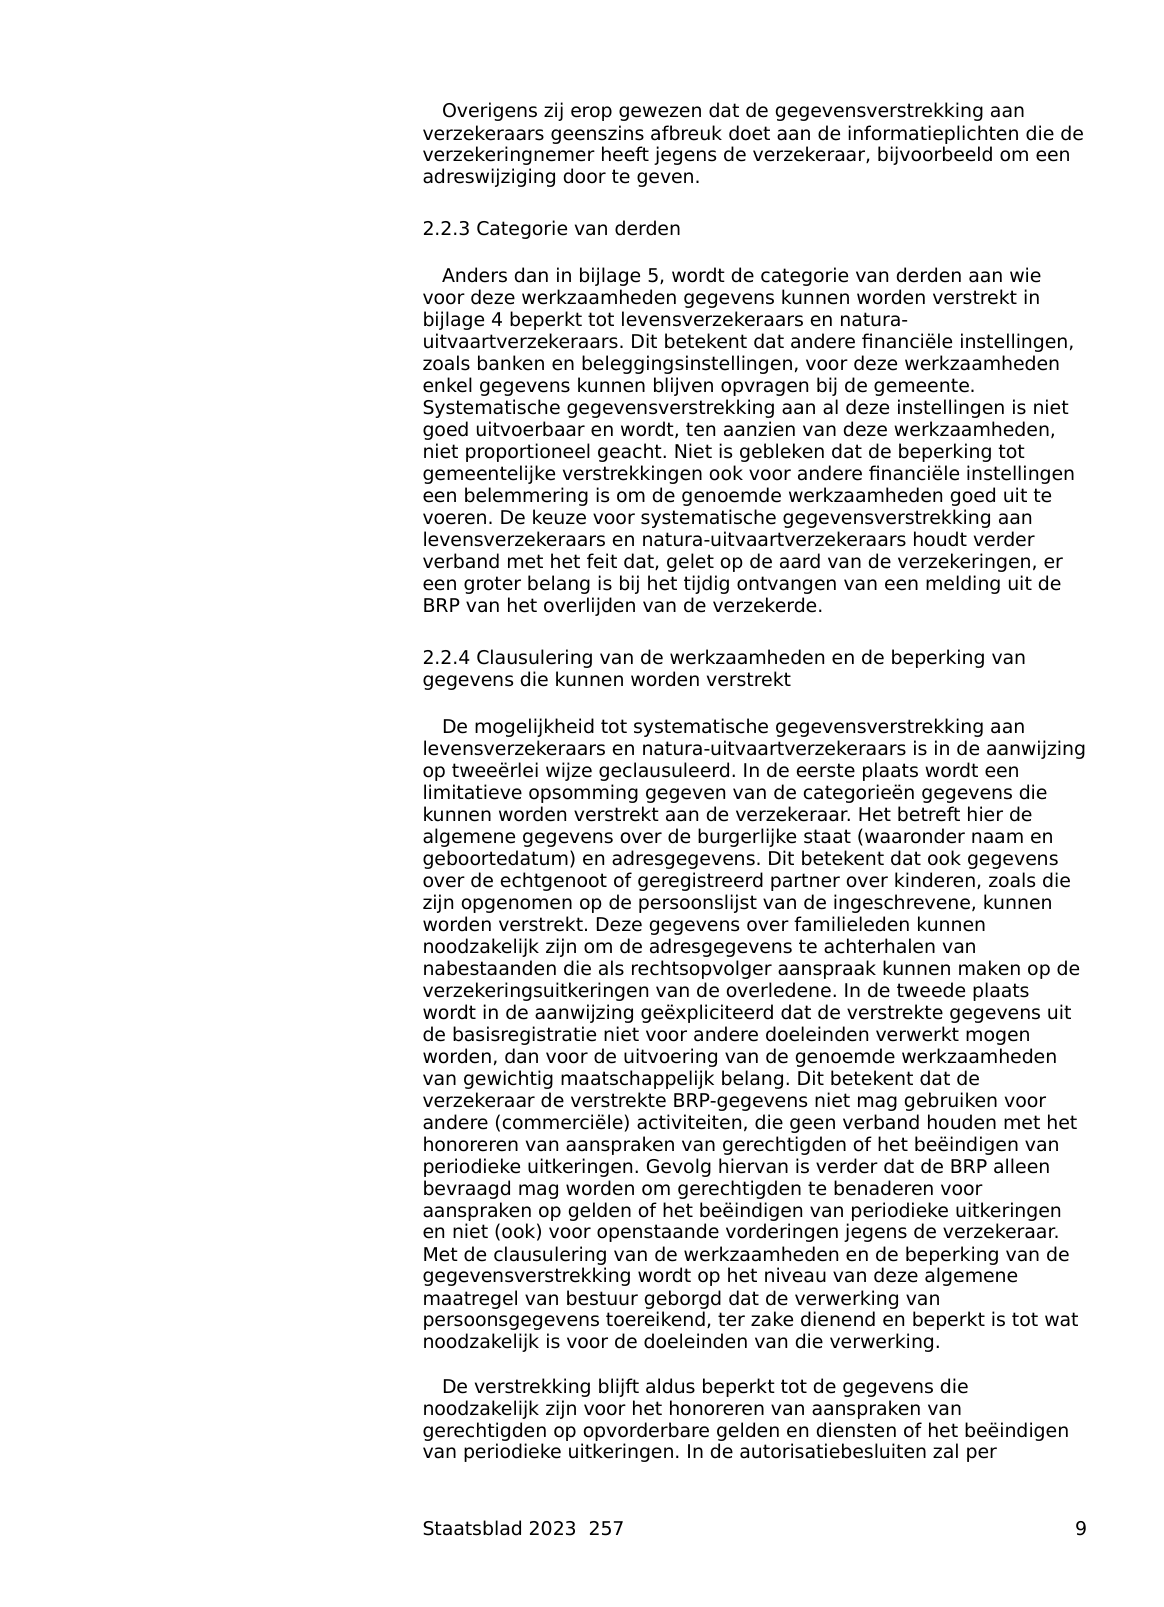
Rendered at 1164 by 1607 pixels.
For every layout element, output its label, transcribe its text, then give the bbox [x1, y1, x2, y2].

subtitle 2.2.4 Clausulering van de werkzaamheden en de beperking van gegevens die kunnen worden verstrekt [422, 647, 1087, 691]
text Anders dan in bijlage 5, wordt de categorie van derden aan wie voor deze werkzaamheden gegevens kunnen worden verstrekt in bijlage 4 beperkt tot levensverzekeraars en natura-uitvaartverzekeraars. Dit betekent dat andere financiële instellingen, zoals banken en beleggingsinstellingen, voor deze werkzaamheden enkel gegevens kunnen blijven opvragen bij de gemeente. Systematische gegevensverstrekking aan al deze instellingen is niet goed uitvoerbaar en wordt, ten aanzien van deze werkzaamheden, niet proportioneel geacht. Niet is gebleken dat de beperking tot gemeentelijke verstrekkingen ook voor andere financiële instellingen een belemmering is om de genoemde werkzaamheden goed uit te voeren. De keuze voor systematische gegevensverstrekking aan levensverzekeraars en natura-uitvaartverzekeraars houdt verder verband met het feit dat, gelet op de aard van de verzekeringen, er een groter belang is bij het tijdig ontvangen van een melding uit de BRP van het overlijden van de verzekerde. [422, 265, 1087, 617]
text De mogelijkheid tot systematische gegevensverstrekking aan levensverzekeraars en natura-uitvaartverzekeraars is in de aanwijzing op tweeërlei wijze geclausuleerd. In de eerste plaats wordt een limitatieve opsomming gegeven van de categorieën gegevens die kunnen worden verstrekt aan de verzekeraar. Het betreft hier de algemene gegevens over de burgerlijke staat (waaronder naam en geboortedatum) en adresgegevens. Dit betekent dat ook gegevens over de echtgenoot of geregistreerd partner over kinderen, zoals die zijn opgenomen op de persoonslijst van de ingeschrevene, kunnen worden verstrekt. Deze gegevens over familieleden kunnen noodzakelijk zijn om de adresgegevens te achterhalen van nabestaanden die als rechtsopvolger aanspraak kunnen maken op de verzekeringsuitkeringen van de overledene. In de tweede plaats wordt in de aanwijzing geëxpliciteerd dat de verstrekte gegevens uit de basisregistratie niet voor andere doeleinden verwerkt mogen worden, dan voor de uitvoering van de genoemde werkzaamheden van gewichtig maatschappelijk belang. Dit betekent dat de verzekeraar de verstrekte BRP-gegevens niet mag gebruiken voor andere (commerciële) activiteiten, die geen verband houden met het honoreren van aanspraken van gerechtigden of het beëindigen van periodieke uitkeringen. Gevolg hiervan is verder dat de BRP alleen bevraagd mag worden om gerechtigden te benaderen voor aanspraken op gelden of het beëindigen van periodieke uitkeringen en niet (ook) voor openstaande vorderingen jegens de verzekeraar. Met de clausulering van de werkzaamheden en de beperking van de gegevensverstrekking wordt op het niveau van deze algemene maatregel van bestuur geborgd dat de verwerking van persoonsgegevens toereikend, ter zake dienend en beperkt is tot wat noodzakelijk is voor de doeleinden van die verwerking. [422, 716, 1087, 1353]
text De verstrekking blijft aldus beperkt tot de gegevens die noodzakelijk zijn voor het honoreren van aanspraken van gerechtigden op opvorderbare gelden en diensten of het beëindigen van periodieke uitkeringen. In de autorisatiebesluiten zal per [422, 1376, 1087, 1463]
text Overigens zij erop gewezen dat de gegevensverstrekking aan verzekeraars geenszins afbreuk doet aan de informatieplichten die de verzekeringnemer heeft jegens de verzekeraar, bijvoorbeeld om een adreswijziging door te geven. [422, 100, 1087, 188]
subtitle 2.2.3 Categorie van derden [422, 218, 1087, 240]
